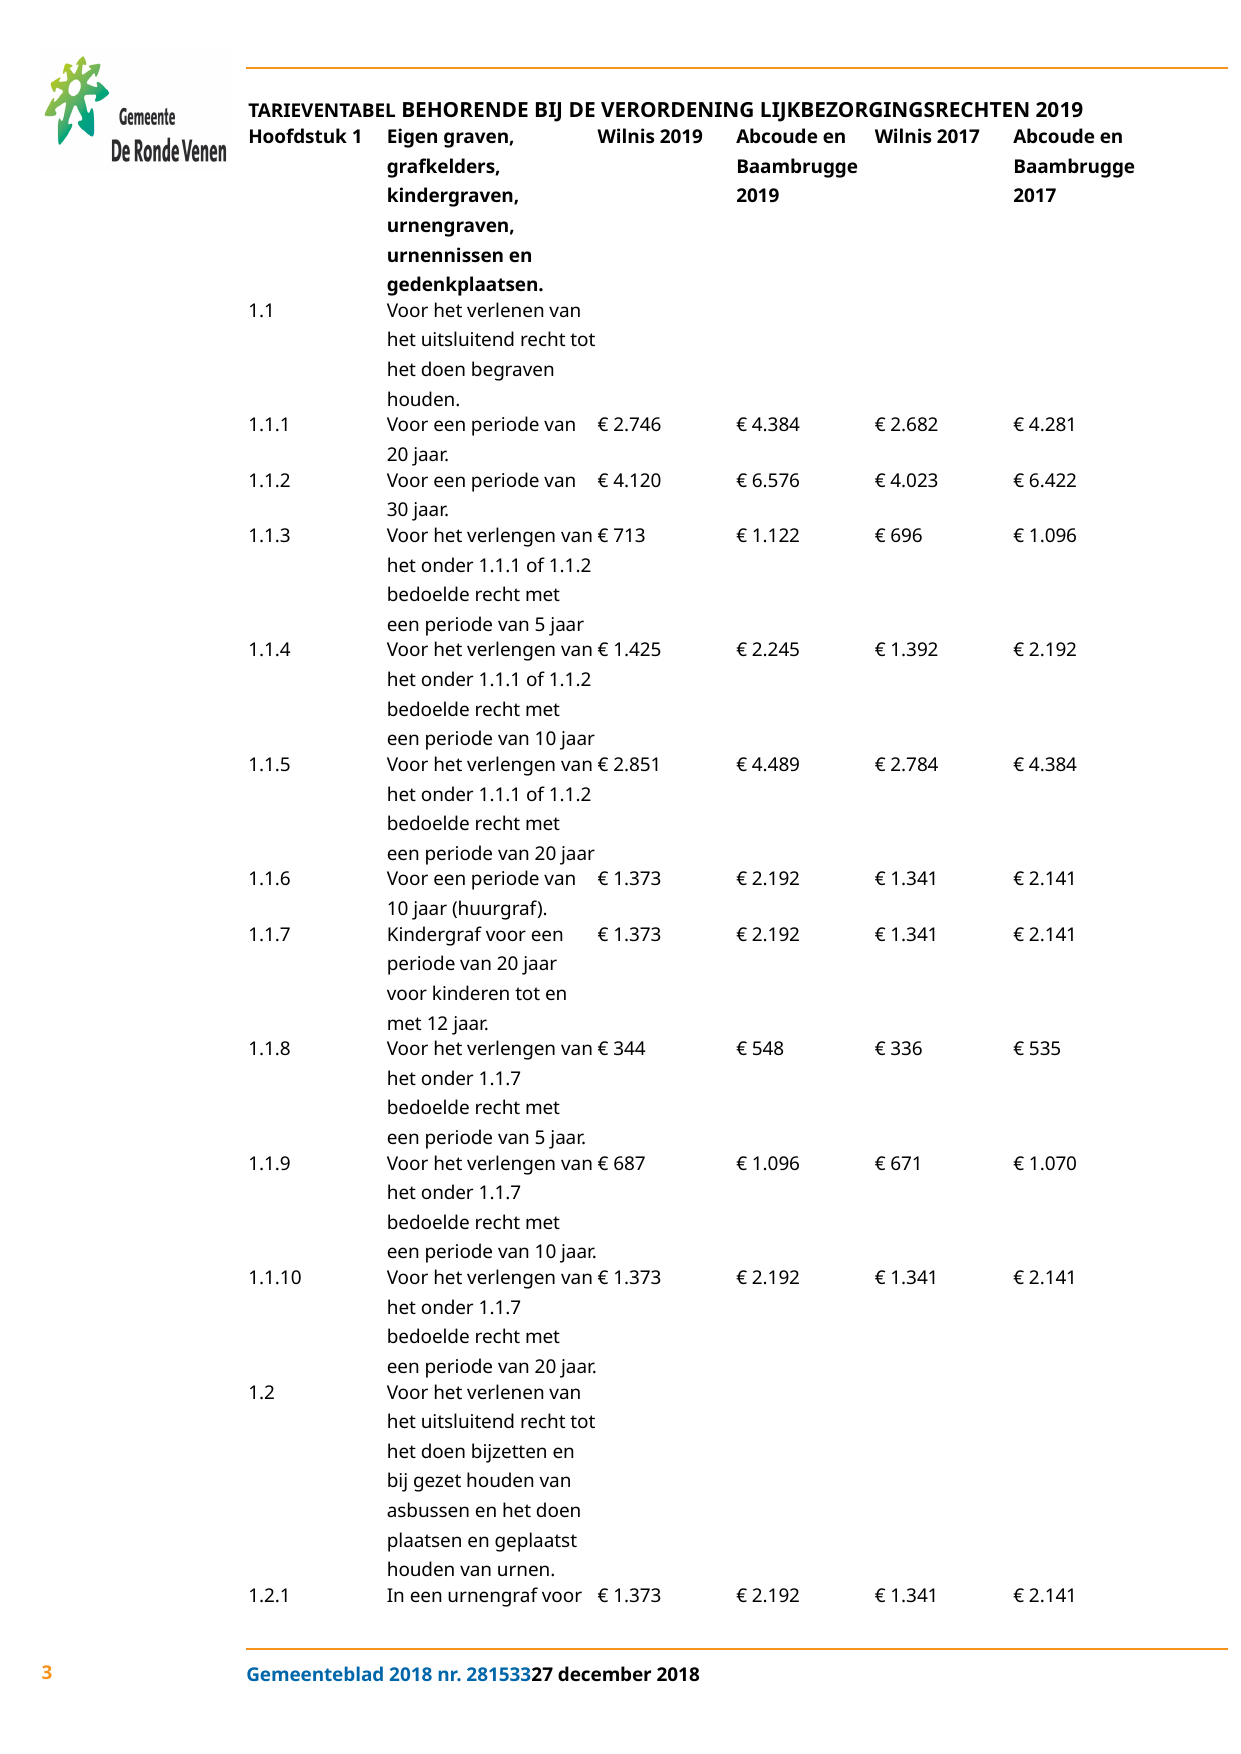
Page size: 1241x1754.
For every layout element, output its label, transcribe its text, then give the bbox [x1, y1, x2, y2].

table_cell € 671 [875, 1150, 1013, 1264]
table_cell [598, 297, 736, 412]
table_cell [875, 297, 1013, 412]
table_cell 1.2.1 [248, 1582, 387, 1608]
table_cell € 1.373 [598, 1264, 736, 1379]
table_cell € 1.096 [1013, 522, 1152, 637]
table_cell € 4.281 [1013, 412, 1152, 467]
table_cell 1.1.9 [248, 1150, 387, 1264]
table_cell 1.1.1 [248, 412, 387, 467]
table_cell € 6.422 [1013, 467, 1152, 522]
table_cell [736, 297, 874, 412]
table_cell Voor het verlengen van het onder 1.1.7 bedoelde recht met een periode van 20 jaar. [387, 1264, 597, 1379]
table_cell € 1.096 [736, 1150, 874, 1264]
table_cell € 1.392 [875, 637, 1013, 751]
table_cell € 2.141 [1013, 1582, 1152, 1608]
table_cell 1.1.6 [248, 866, 387, 921]
table_cell Voor het verlengen van het onder 1.1.7 bedoelde recht met een periode van 5 jaar. [387, 1035, 597, 1150]
table_cell € 2.682 [875, 412, 1013, 467]
table_cell € 2.245 [736, 637, 874, 751]
table_cell Voor het verlengen van het onder 1.1.7 bedoelde recht met een periode van 10 jaar. [387, 1150, 597, 1264]
table_cell € 548 [736, 1035, 874, 1150]
table_cell [1013, 1379, 1152, 1582]
table_cell [1013, 297, 1152, 412]
table_cell € 344 [598, 1035, 736, 1150]
table_header Abcoude en Baambrugge 2017 [1013, 124, 1152, 297]
table_cell € 2.141 [1013, 1264, 1152, 1379]
table_header Abcoude en Baambrugge 2019 [736, 124, 874, 297]
table_header Wilnis 2019 [598, 124, 736, 297]
table_cell 1.1.4 [248, 637, 387, 751]
table_cell € 1.341 [875, 866, 1013, 921]
table_cell € 696 [875, 522, 1013, 637]
table_cell 1.2 [248, 1379, 387, 1582]
table_cell € 1.341 [875, 1264, 1013, 1379]
table_cell € 2.746 [598, 412, 736, 467]
table_cell [736, 1379, 874, 1582]
table_cell € 4.023 [875, 467, 1013, 522]
table_cell € 2.141 [1013, 866, 1152, 921]
table_cell € 1.373 [598, 921, 736, 1035]
table_cell 1.1 [248, 297, 387, 412]
table_cell € 6.576 [736, 467, 874, 522]
table_cell 1.1.3 [248, 522, 387, 637]
table_cell € 713 [598, 522, 736, 637]
table_cell 1.1.7 [248, 921, 387, 1035]
table_cell € 1.373 [598, 1582, 736, 1608]
table_cell € 1.425 [598, 637, 736, 751]
table_cell € 2.192 [736, 1264, 874, 1379]
table_cell [598, 1379, 736, 1582]
table_cell € 2.192 [1013, 637, 1152, 751]
table_cell € 2.192 [736, 866, 874, 921]
table_cell 1.1.8 [248, 1035, 387, 1150]
table_cell € 687 [598, 1150, 736, 1264]
table_cell Voor het verlengen van het onder 1.1.1 of 1.1.2 bedoelde recht met een periode van 5 jaar [387, 522, 597, 637]
table_cell 1.1.2 [248, 467, 387, 522]
table_cell € 1.070 [1013, 1150, 1152, 1264]
table_cell 1.1.10 [248, 1264, 387, 1379]
table_cell € 2.141 [1013, 921, 1152, 1035]
table_cell € 1.341 [875, 1582, 1013, 1608]
table_cell Voor het verlenen van het uitsluitend recht tot het doen bijzetten en bij gezet houden van asbussen en het doen plaatsen en geplaatst houden van urnen. [387, 1379, 597, 1582]
table_cell Voor het verlengen van het onder 1.1.1 of 1.1.2 bedoelde recht met een periode van 10 jaar [387, 637, 597, 751]
table_cell € 2.192 [736, 1582, 874, 1608]
table_cell € 336 [875, 1035, 1013, 1150]
table_cell € 2.784 [875, 751, 1013, 866]
table_header Hoofdstuk 1 [248, 124, 387, 297]
table_cell Kindergraf voor een periode van 20 jaar voor kinderen tot en met 12 jaar. [387, 921, 597, 1035]
table_cell € 4.384 [736, 412, 874, 467]
table_cell Voor een periode van 30 jaar. [387, 467, 597, 522]
table_cell € 1.373 [598, 866, 736, 921]
table_cell Voor een periode van 20 jaar. [387, 412, 597, 467]
table_cell Voor een periode van 10 jaar (huurgraf). [387, 866, 597, 921]
text TARIEVENTABEL BEHORENDE BIJ DE VERORDENING LIJKBEZORGINGSRECHTEN 2019 [248, 95, 1152, 123]
table_header Wilnis 2017 [875, 124, 1013, 297]
table_cell € 2.192 [736, 921, 874, 1035]
table_cell In een urnengraf voor [387, 1582, 597, 1608]
table_cell Voor het verlengen van het onder 1.1.1 of 1.1.2 bedoelde recht met een periode van 20 jaar [387, 751, 597, 866]
table_cell € 535 [1013, 1035, 1152, 1150]
table_cell € 2.851 [598, 751, 736, 866]
table_cell € 4.384 [1013, 751, 1152, 866]
table_cell [875, 1379, 1013, 1582]
table_cell € 1.341 [875, 921, 1013, 1035]
table_cell € 4.120 [598, 467, 736, 522]
table_cell € 1.122 [736, 522, 874, 637]
table_cell 1.1.5 [248, 751, 387, 866]
table_cell Voor het verlenen van het uitsluitend recht tot het doen begraven houden. [387, 297, 597, 412]
table_cell € 4.489 [736, 751, 874, 866]
picture [41, 47, 231, 172]
table_header Eigen graven, grafkelders, kindergraven, urnengraven, urnennissen en gedenkplaatsen. [387, 124, 597, 297]
